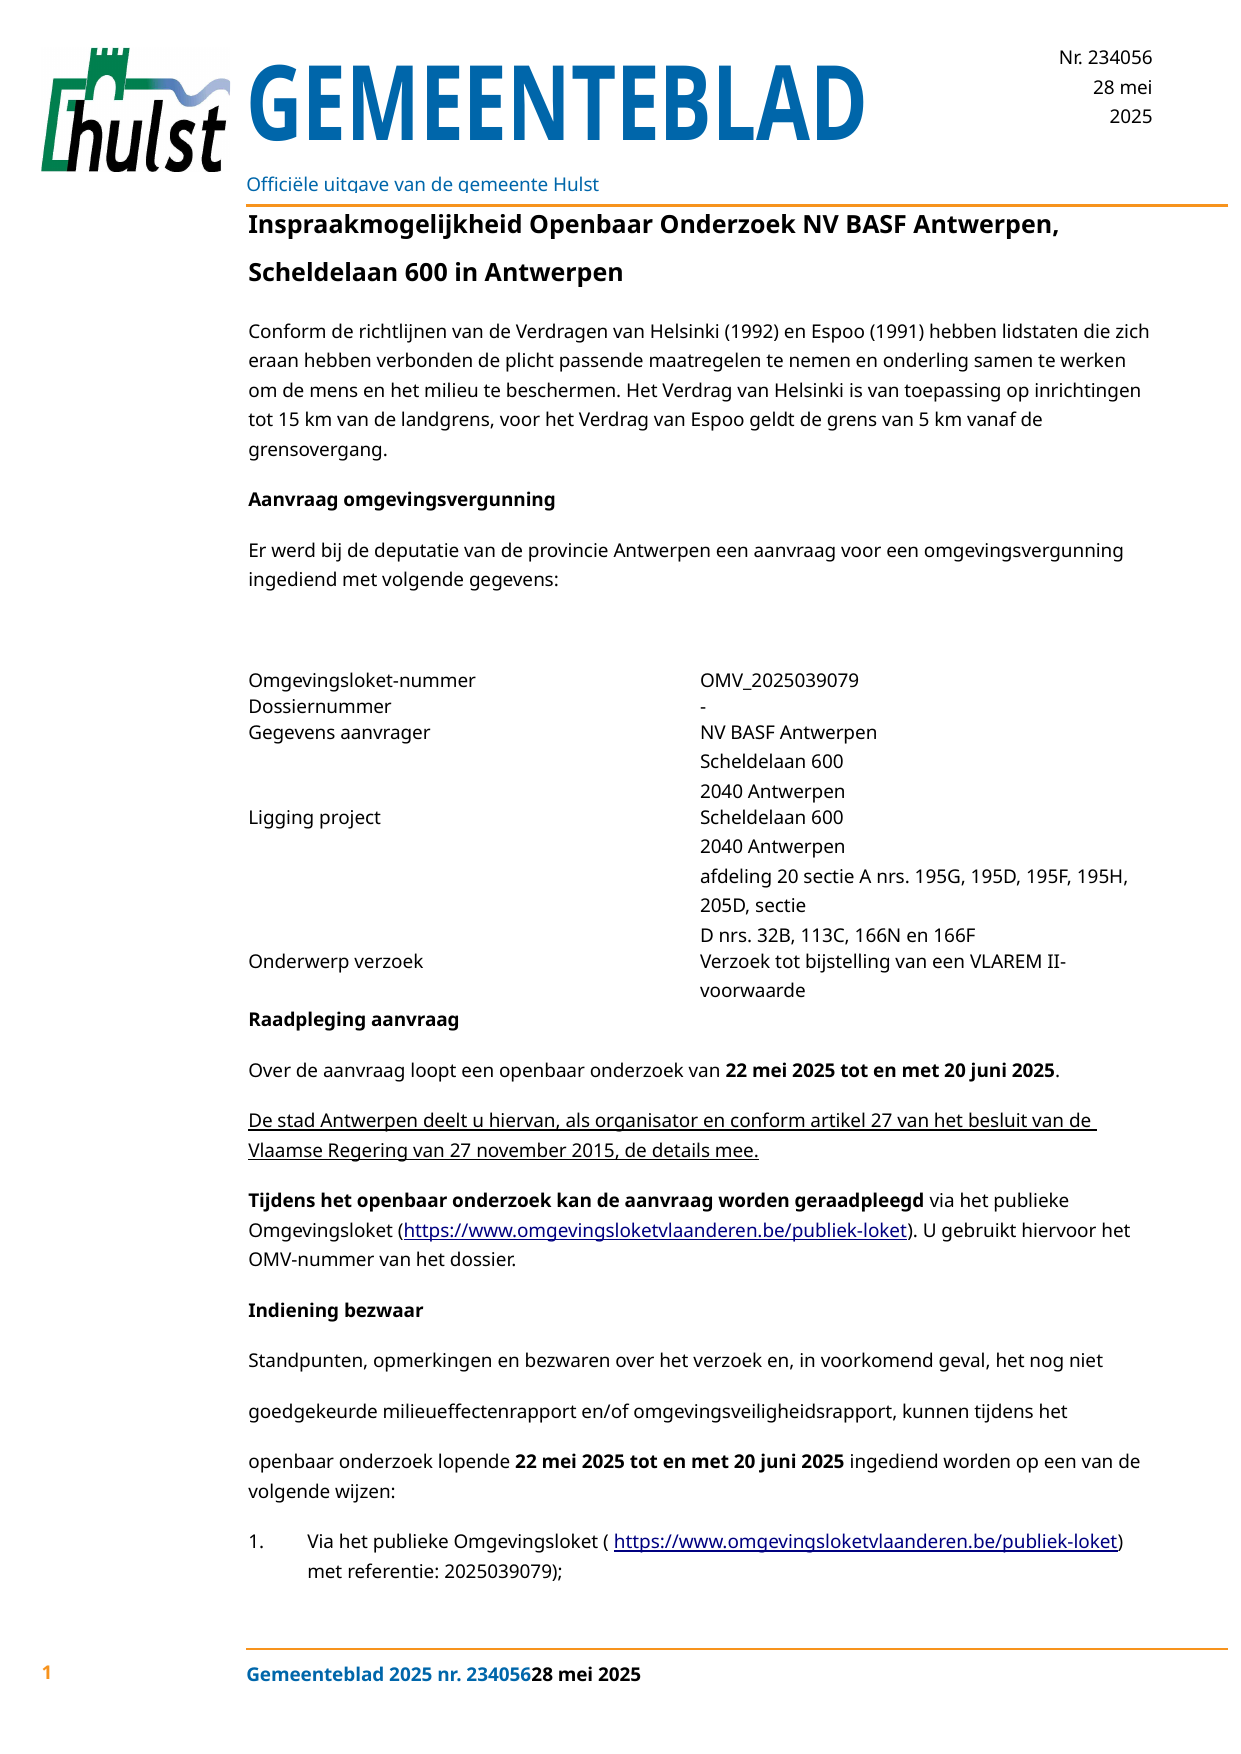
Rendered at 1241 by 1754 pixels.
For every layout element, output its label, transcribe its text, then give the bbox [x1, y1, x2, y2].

table_cell Onderwerp verzoek [248, 948, 700, 1003]
text Inspraakmogelijkheid Openbaar Onderzoek NV BASF Antwerpen, Scheldelaan 600 in Antwerpen [248, 207, 1152, 288]
table_cell - [700, 693, 1152, 719]
text openbaar onderzoek lopende 22 mei 2025 tot en met 20 juni 2025 ingediend worden op een van de volgende wijzen: [248, 1448, 1152, 1503]
table_cell Dossiernummer [248, 693, 700, 719]
list Via het publieke Omgevingsloket ( https://www.omgevingsloketvlaanderen.be/publiek-loket) met referentie: 2025039079); [248, 1528, 1152, 1583]
text De stad Antwerpen deelt u hiervan, als organisator en conform artikel 27 van het besluit van de Vlaamse Regering van 27 november 2015, de details mee. [248, 1107, 1152, 1163]
table_header OMV_2025039079 [700, 668, 1152, 693]
table_cell Scheldelaan 600 2040 Antwerpen afdeling 20 sectie A nrs. 195G, 195D, 195F, 195H, 205D, sectie D nrs. 32B, 113C, 166N en 166F [700, 804, 1152, 948]
text Over de aanvraag loopt een openbaar onderzoek van 22 mei 2025 tot en met 20 juni 2025. [248, 1057, 1152, 1083]
text Conform de richtlijnen van de Verdragen van Helsinki (1992) en Espoo (1991) hebben lidstaten die zich eraan hebben verbonden de plicht passende maatregelen te nemen en onderling samen te werken om de mens en het milieu te beschermen. Het Verdrag van Helsinki is van toepassing op inrichtingen tot 15 km van de landgrens, voor het Verdrag van Espoo geldt de grens van 5 km vanaf de grensovergang. [248, 318, 1152, 462]
text Er werd bij de deputatie van de provincie Antwerpen een aanvraag voor een omgevingsvergunning ingediend met volgende gegevens: [248, 537, 1152, 592]
table_cell Verzoek tot bijstelling van een VLAREM II-voorwaarde [700, 948, 1152, 1003]
text goedgekeurde milieueffectenrapport en/of omgevingsveiligheidsrapport, kunnen tijdens het [248, 1398, 1152, 1423]
text Standpunten, opmerkingen en bezwaren over het verzoek en, in voorkomend geval, het nog niet [248, 1347, 1152, 1373]
text Indiening bezwaar [248, 1297, 1152, 1323]
table_cell Ligging project [248, 804, 700, 948]
text Tijdens het openbaar onderzoek kan de aanvraag worden geraadpleegd via het publieke Omgevingsloket (https://www.omgevingsloketvlaanderen.be/publiek-loket). U gebruikt hiervoor het OMV-nummer van het dossier. [248, 1187, 1152, 1272]
table_cell Gegevens aanvrager [248, 719, 700, 804]
table_header Omgevingsloket-nummer [248, 668, 700, 693]
text Aanvraag omgevingsvergunning [248, 487, 1152, 512]
text Raadpleging aanvraag [248, 1007, 1152, 1032]
table_cell NV BASF Antwerpen Scheldelaan 600 2040 Antwerpen [700, 719, 1152, 804]
picture [41, 47, 231, 172]
